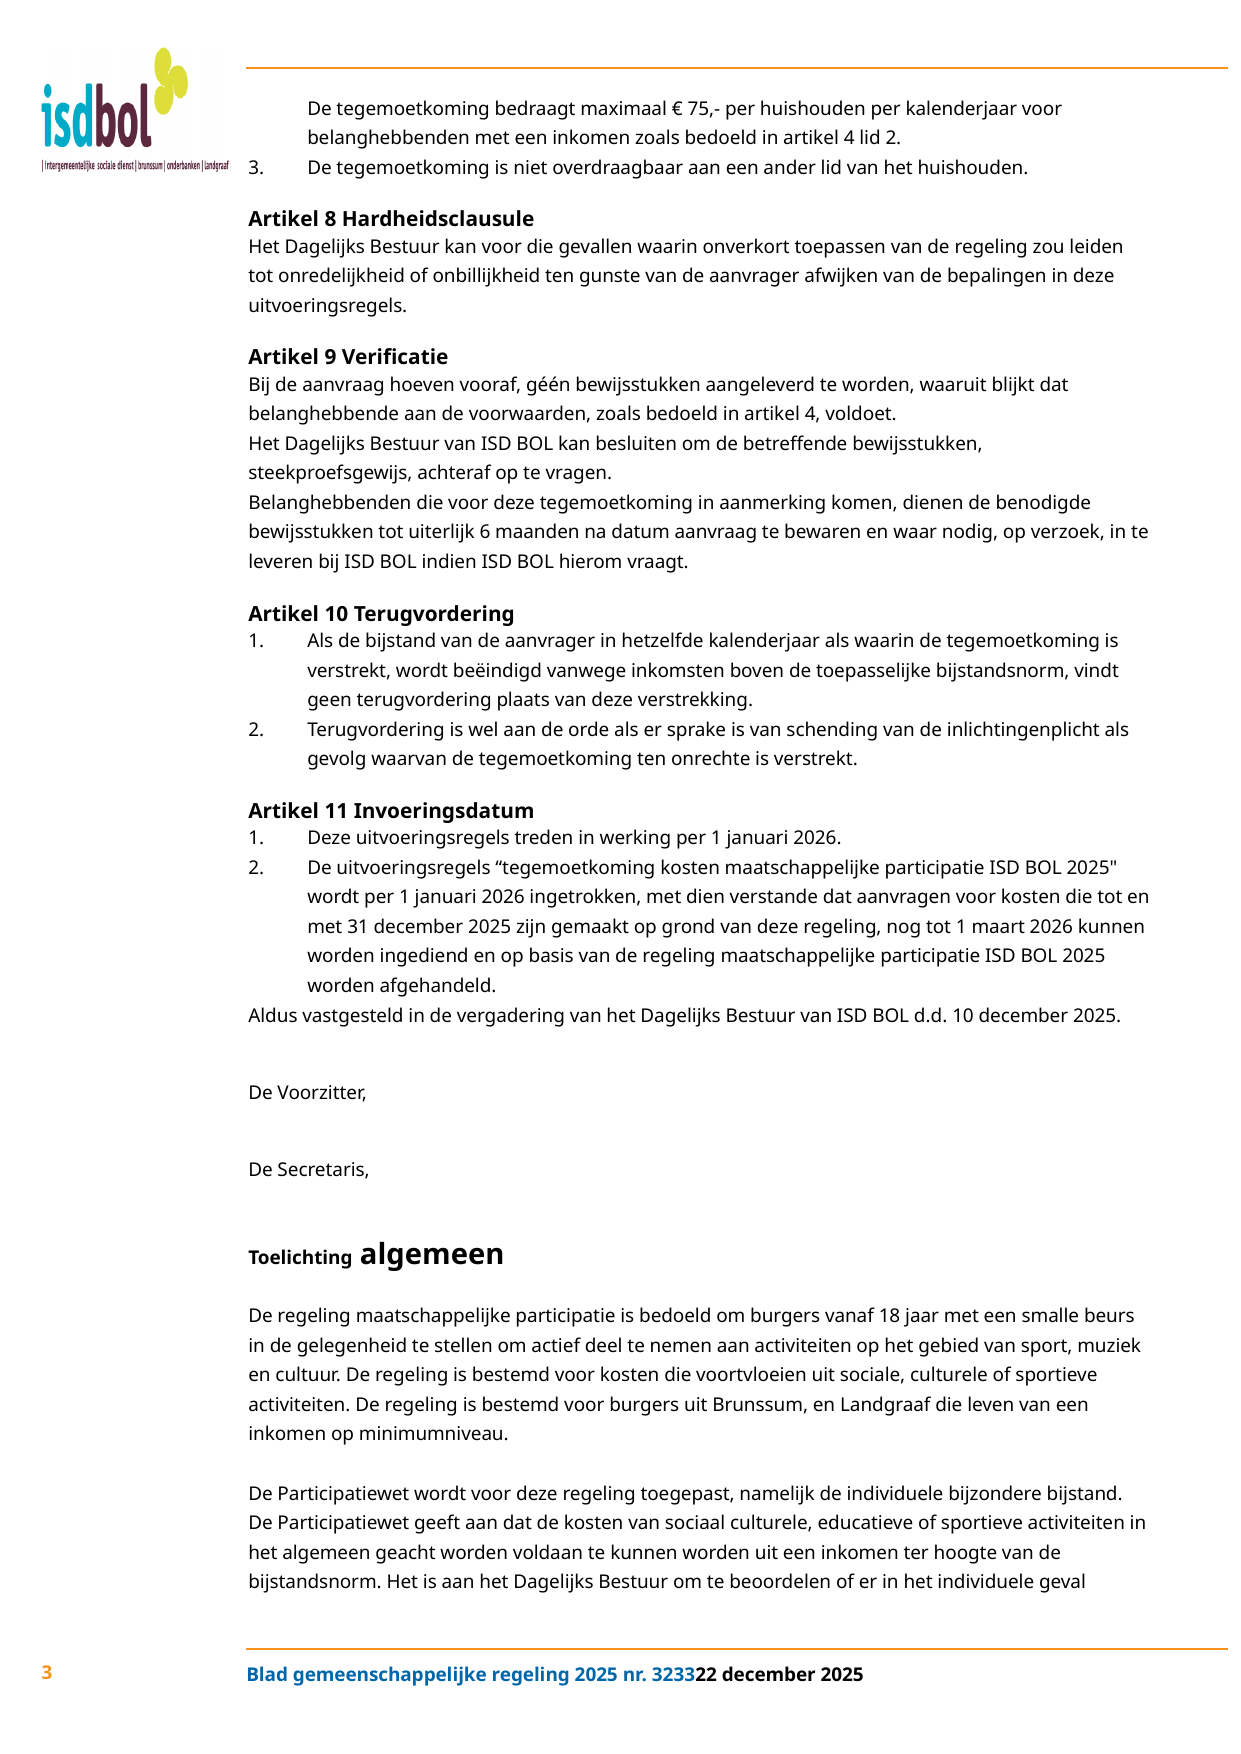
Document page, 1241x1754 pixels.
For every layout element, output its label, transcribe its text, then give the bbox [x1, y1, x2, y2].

list De uitvoeringsregels “tegemoetkoming kosten maatschappelijke participatie ISD BOL 2025" wordt per 1 januari 2026 ingetrokken, met dien verstande dat aanvragen voor kosten die tot en met 31 december 2025 zijn gemaakt op grond van deze regeling, nog tot 1 maart 2026 kunnen worden ingediend en op basis van de regeling maatschappelijke participatie ISD BOL 2025 worden afgehandeld. [248, 854, 1152, 998]
text Aldus vastgesteld in de vergadering van het Dagelijks Bestuur van ISD BOL d.d. 10 december 2025. [248, 1002, 1152, 1028]
list Deze uitvoeringsregels treden in werking per 1 januari 2026. [248, 824, 1152, 850]
list Als de bijstand van de aanvrager in hetzelfde kalenderjaar als waarin de tegemoetkoming is verstrekt, wordt beëindigd vanwege inkomsten boven de toepasselijke bijstandsnorm, vindt geen terugvordering plaats van deze verstrekking. [248, 627, 1152, 712]
text Belanghebbenden die voor deze tegemoetkoming in aanmerking komen, dienen de benodigde bewijsstukken tot uiterlijk 6 maanden na datum aanvraag te bewaren en waar nodig, op verzoek, in te leveren bij ISD BOL indien ISD BOL hierom vraagt. [248, 489, 1152, 574]
text Artikel 9 Verificatie [248, 342, 1152, 371]
text De regeling maatschappelijke participatie is bedoeld om burgers vanaf 18 jaar met een smalle beurs in de gelegenheid te stellen om actief deel te nemen aan activiteiten op het gebied van sport, muziek en cultuur. De regeling is bestemd voor kosten die voortvloeien uit sociale, culturele of sportieve activiteiten. De regeling is bestemd voor burgers uit Brunssum, en Landgraaf die leven van een inkomen op minimumniveau. [248, 1302, 1152, 1446]
picture [41, 47, 231, 172]
text Artikel 10 Terugvordering [248, 599, 1152, 627]
list Terugvordering is wel aan de orde als er sprake is van schending van de inlichtingenplicht als gevolg waarvan de tegemoetkoming ten onrechte is verstrekt. [248, 716, 1152, 771]
text Artikel 8 Hardheidsclausule [248, 204, 1152, 233]
text De Secretaris, [248, 1156, 1152, 1182]
text De Voorzitter, [248, 1079, 1152, 1105]
text Bij de aanvraag hoeven vooraf, géén bewijsstukken aangeleverd te worden, waaruit blijkt dat belanghebbende aan de voorwaarden, zoals bedoeld in artikel 4, voldoet. [248, 371, 1152, 426]
text Het Dagelijks Bestuur kan voor die gevallen waarin onverkort toepassen van de regeling zou leiden tot onredelijkheid of onbillijkheid ten gunste van de aanvrager afwijken van de bepalingen in deze uitvoeringsregels. [248, 233, 1152, 318]
text De Participatiewet wordt voor deze regeling toegepast, namelijk de individuele bijzondere bijstand. De Participatiewet geeft aan dat de kosten van sociaal culturele, educatieve of sportieve activiteiten in het algemeen geacht worden voldaan te kunnen worden uit een inkomen ter hoogte van de bijstandsnorm. Het is aan het Dagelijks Bestuur om te beoordelen of er in het individuele geval [248, 1480, 1152, 1594]
text Artikel 11 Invoeringsdatum [248, 796, 1152, 824]
text Toelichting algemeen [248, 1233, 1152, 1273]
list De tegemoetkoming is niet overdraagbaar aan een ander lid van het huishouden. [248, 154, 1152, 180]
text Het Dagelijks Bestuur van ISD BOL kan besluiten om de betreffende bewijsstukken, steekproefsgewijs, achteraf op te vragen. [248, 430, 1152, 485]
list De tegemoetkoming bedraagt maximaal € 75,- per huishouden per kalenderjaar voor belanghebbenden met een inkomen zoals bedoeld in artikel 4 lid 2. [248, 95, 1152, 150]
